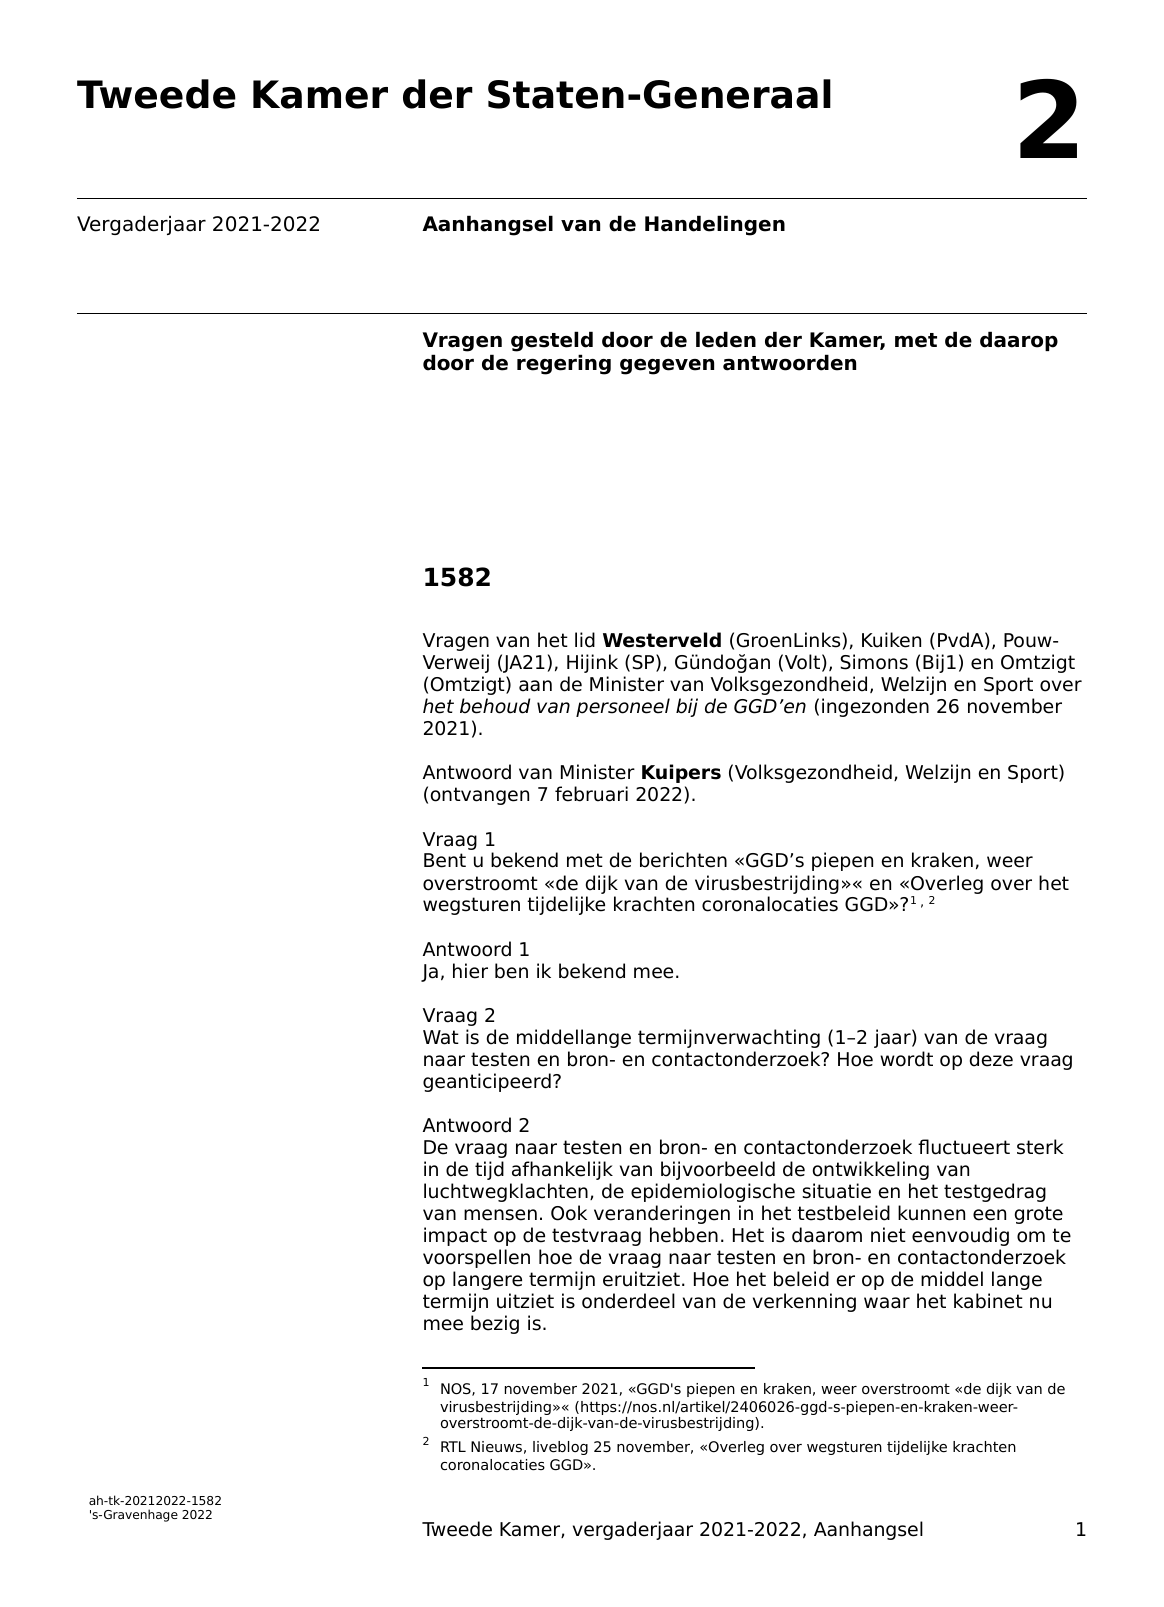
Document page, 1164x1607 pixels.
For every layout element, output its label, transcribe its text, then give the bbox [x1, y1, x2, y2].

text Bent u bekend met de berichten «GGD’s piepen en kraken, weer overstroomt «de dijk van de virusbestrijding»« en «Overleg over het wegsturen tijdelijke krachten coronalocaties GGD»?, [422, 850, 1087, 916]
text Vraag 2 [422, 1005, 1087, 1027]
text 's-Gravenhage 2022 [88, 1508, 323, 1522]
text 1582 [422, 563, 1087, 592]
table_header 2 [886, 59, 1087, 198]
table_header Tweede Kamer der Staten-Generaal [77, 59, 886, 198]
text Wat is de middellange termijnverwachting (1–2 jaar) van de vraag naar testen en bron- en contactonderzoek? Hoe wordt op deze vraag geanticipeerd? [422, 1027, 1087, 1093]
text Ja, hier ben ik bekend mee. [422, 961, 1087, 982]
text De vraag naar testen en bron- en contactonderzoek fluctueert sterk in de tijd afhankelijk van bijvoorbeeld de ontwikkeling van luchtwegklachten, de epidemiologische situatie en het testgedrag van mensen. Ook veranderingen in het testbeleid kunnen een grote impact op de testvraag hebben. Het is daarom niet eenvoudig om te voorspellen hoe de vraag naar testen en bron- en contactonderzoek op langere termijn eruitziet. Hoe het beleid er op de middel lange termijn uitziet is onderdeel van de verkenning waar het kabinet nu mee bezig is. [422, 1137, 1087, 1334]
text RTL Nieuws, liveblog 25 november, «Overleg over wegsturen tijdelijke krachten coronalocaties GGD». [422, 1435, 1087, 1474]
text Antwoord van Minister Kuipers (Volksgezondheid, Welzijn en Sport) (ontvangen 7 februari 2022). [422, 762, 1087, 806]
table_cell [77, 314, 422, 375]
text Antwoord 2 [422, 1115, 1087, 1137]
table_cell Vragen gesteld door de leden der Kamer, met de daarop door de regering gegeven antwoorden [422, 314, 1087, 375]
text Vragen van het lid Westerveld (GroenLinks), Kuiken (PvdA), Pouw-Verweij (JA21), Hijink (SP), Gündoğan (Volt), Simons (Bij1) en Omtzigt (Omtzigt) aan de Minister van Volksgezondheid, Welzijn en Sport over het behoud van personeel bij de GGD’en (ingezonden 26 november 2021). [422, 630, 1087, 740]
table_cell Vergaderjaar 2021-2022 [77, 199, 422, 313]
text NOS, 17 november 2021, «GGD's piepen en kraken, weer overstroomt «de dijk van de virusbestrijding»« (https://nos.nl/artikel/2406026-ggd-s-piepen-en-kraken-weer-overstroomt-de-dijk-van-de-virusbestrijding). [422, 1377, 1087, 1432]
text Antwoord 1 [422, 938, 1087, 961]
text ah-tk-20212022-1582 [88, 1494, 323, 1508]
table_cell Aanhangsel van de Handelingen [422, 199, 1087, 313]
text Vraag 1 [422, 828, 1087, 850]
